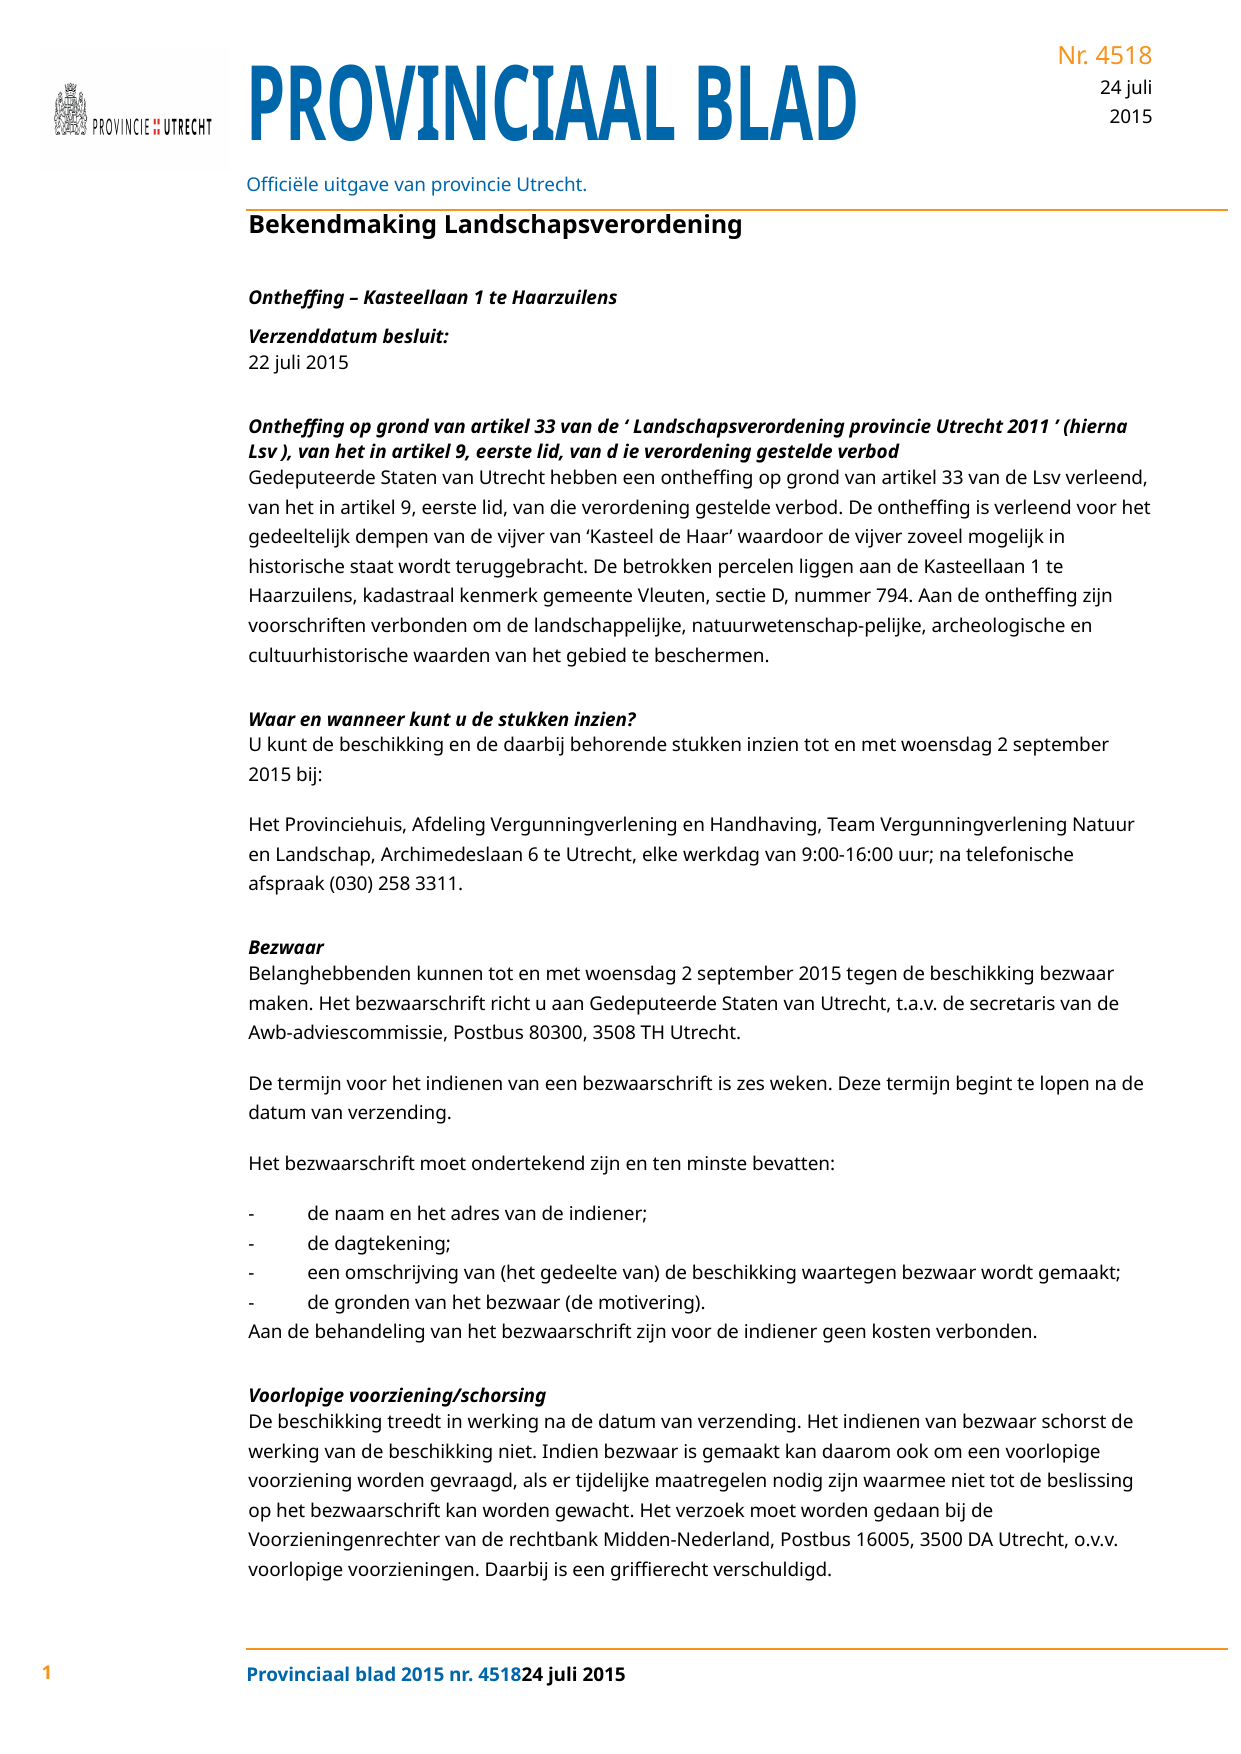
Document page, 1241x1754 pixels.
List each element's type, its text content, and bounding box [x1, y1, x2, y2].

text Verzenddatum besluit: [248, 323, 1152, 349]
list de naam en het adres van de indiener; [248, 1200, 1152, 1226]
list een omschrijving van (het gedeelte van) de beschikking waartegen bezwaar wordt gemaakt; [248, 1259, 1152, 1285]
text Gedeputeerde Staten van Utrecht hebben een ontheffing op grond van artikel 33 van de Lsv verleend, van het in artikel 9, eerste lid, van die verordening gestelde verbod. De ontheffing is verleend voor het gedeeltelijk dempen van de vijver van ‘Kasteel de Haar’ waardoor de vijver zoveel mogelijk in historische staat wordt teruggebracht. De betrokken percelen liggen aan de Kasteellaan 1 te Haarzuilens, kadastraal kenmerk gemeente Vleuten, sectie D, nummer 794. Aan de ontheffing zijn voorschriften verbonden om de landschappelijke, natuurwetenschap-pelijke, archeologische en cultuurhistorische waarden van het gebied te beschermen. [248, 464, 1152, 667]
list de dagtekening; [248, 1230, 1152, 1256]
text Waar en wanneer kunt u de stukken inzien? [248, 706, 1152, 731]
text U kunt de beschikking en de daarbij behorende stukken inzien tot en met woensdag 2 september 2015 bij: [248, 731, 1152, 787]
text Voorlopige voorziening/schorsing [248, 1383, 1152, 1408]
text Bezwaar [248, 934, 1152, 960]
text De termijn voor het indienen van een bezwaarschrift is zes weken. Deze termijn begint te lopen na de datum van verzending. [248, 1070, 1152, 1125]
text 22 juli 2015 [248, 349, 1152, 374]
text Belanghebbenden kunnen tot en met woensdag 2 september 2015 tegen de beschikking bezwaar maken. Het bezwaarschrift richt u aan Gedeputeerde Staten van Utrecht, t.a.v. de secretaris van de Awb-adviescommissie, Postbus 80300, 3508 TH Utrecht. [248, 960, 1152, 1045]
list de gronden van het bezwaar (de motivering). [248, 1289, 1152, 1315]
text Aan de behandeling van het bezwaarschrift zijn voor de indiener geen kosten verbonden. [248, 1319, 1152, 1344]
text Het bezwaarschrift moet ondertekend zijn en ten minste bevatten: [248, 1150, 1152, 1176]
text Bekendmaking Landschapsverordening [248, 211, 1152, 241]
text Het Provinciehuis, Afdeling Vergunningverlening en Handhaving, Team Vergunningverlening Natuur en Landschap, Archimedeslaan 6 te Utrecht, elke werkdag van 9:00-16:00 uur; na telefonische afspraak (030) 258 3311. [248, 811, 1152, 896]
text Ontheffing – Kasteellaan 1 te Haarzuilens [248, 284, 1152, 309]
text De beschikking treedt in werking na de datum van verzending. Het indienen van bezwaar schorst de werking van de beschikking niet. Indien bezwaar is gemaakt kan daarom ook om een voorlopige voorziening worden gevraagd, als er tijdelijke maatregelen nodig zijn waarmee niet tot de beslissing op het bezwaarschrift kan worden gewacht. Het verzoek moet worden gedaan bij de Voorzieningenrechter van de rechtbank Midden-Nederland, Postbus 16005, 3500 DA Utrecht, o.v.v. voorlopige voorzieningen. Daarbij is een griffierecht verschuldigd. [248, 1408, 1152, 1582]
picture [41, 47, 231, 172]
text Ontheffing op grond van artikel 33 van de ‘ Landschapsverordening provincie Utrecht 2011 ’ (hierna Lsv ), van het in artikel 9, eerste lid, van d ie verordening gestelde verbod [248, 413, 1152, 464]
